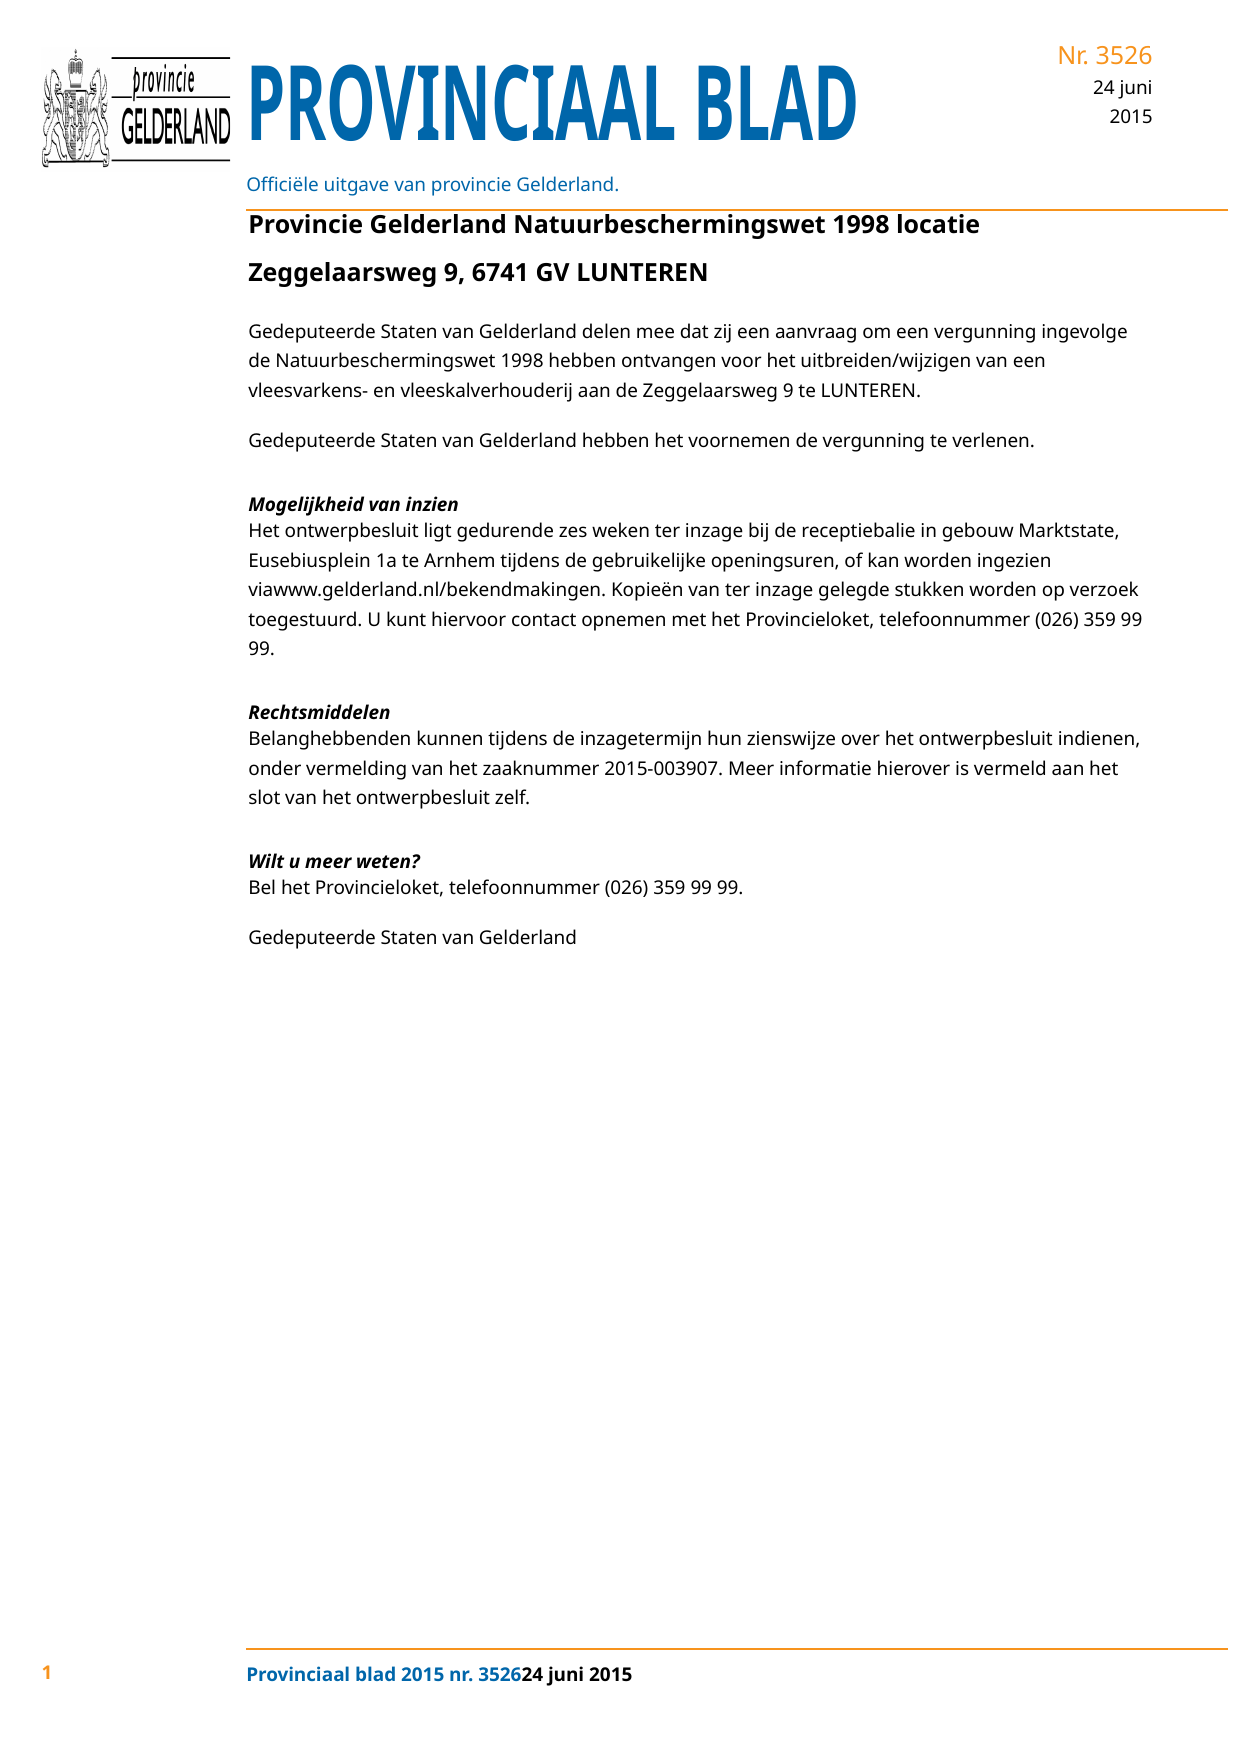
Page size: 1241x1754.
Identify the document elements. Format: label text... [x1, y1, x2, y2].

text Bel het Provincieloket, telefoonnummer (026) 359 99 99. [248, 874, 1152, 900]
text Het ontwerpbesluit ligt gedurende zes weken ter inzage bij de receptiebalie in gebouw Marktstate, Eusebiusplein 1a te Arnhem tijdens de gebruikelijke openingsuren, of kan worden ingezien viawww.gelderland.nl/bekendmakingen. Kopieën van ter inzage gelegde stukken worden op verzoek toegestuurd. U kunt hiervoor contact opnemen met het Provincieloket, telefoonnummer (026) 359 99 99. [248, 517, 1152, 661]
text Gedeputeerde Staten van Gelderland [248, 924, 1152, 950]
text Wilt u meer weten? [248, 848, 1152, 874]
text Gedeputeerde Staten van Gelderland hebben het voornemen de vergunning te verlenen. [248, 427, 1152, 453]
text Provincie Gelderland Natuurbeschermingswet 1998 locatie Zeggelaarsweg 9, 6741 GV LUNTEREN [248, 211, 1152, 288]
picture [41, 47, 231, 172]
text Gedeputeerde Staten van Gelderland delen mee dat zij een aanvraag om een vergunning ingevolge de Natuurbeschermingswet 1998 hebben ontvangen voor het uitbreiden/wijzigen van een vleesvarkens- en vleeskalverhouderij aan de Zeggelaarsweg 9 te LUNTEREN. [248, 318, 1152, 403]
text Mogelijkheid van inzien [248, 491, 1152, 517]
text Belanghebbenden kunnen tijdens de inzagetermijn hun zienswijze over het ontwerpbesluit indienen, onder vermelding van het zaaknummer 2015-003907. Meer informatie hierover is vermeld aan het slot van het ontwerpbesluit zelf. [248, 725, 1152, 810]
text Rechtsmiddelen [248, 699, 1152, 725]
